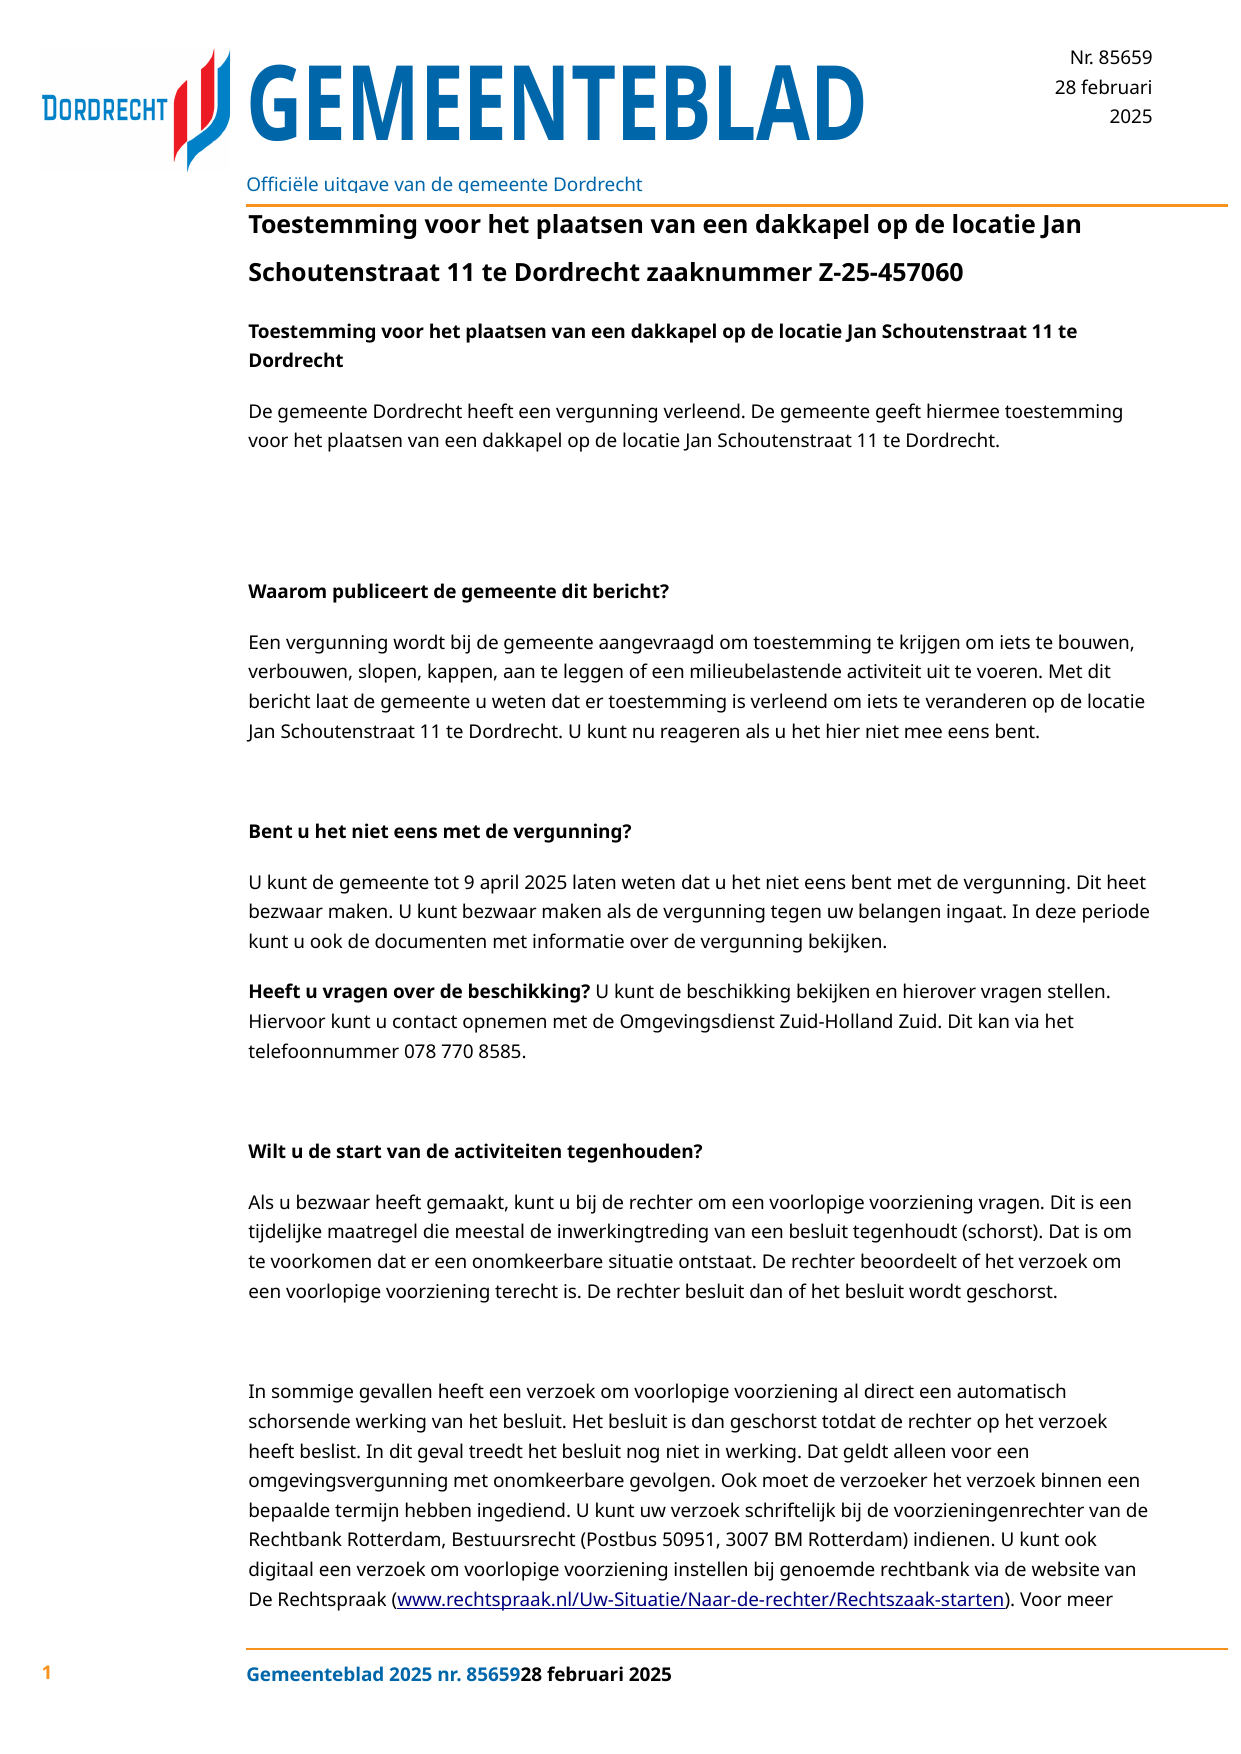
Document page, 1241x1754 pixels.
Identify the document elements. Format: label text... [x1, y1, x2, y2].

text U kunt de gemeente tot 9 april 2025 laten weten dat u het niet eens bent met de vergunning. Dit heet bezwaar maken. U kunt bezwaar maken als de vergunning tegen uw belangen ingaat. In deze periode kunt u ook de documenten met informatie over de vergunning bekijken. [248, 869, 1152, 954]
text Toestemming voor het plaatsen van een dakkapel op de locatie Jan Schoutenstraat 11 te Dordrecht [248, 318, 1152, 373]
text Bent u het niet eens met de vergunning? [248, 819, 1152, 844]
text Heeft u vragen over de beschikking? U kunt de beschikking bekijken en hierover vragen stellen. Hiervoor kunt u contact opnemen met de Omgevingsdienst Zuid-Holland Zuid. Dit kan via het telefoonnummer 078 770 8585. [248, 979, 1152, 1064]
picture [41, 47, 231, 172]
text Waarom publiceert de gemeente dit bericht? [248, 579, 1152, 604]
text Een vergunning wordt bij de gemeente aangevraagd om toestemming te krijgen om iets te bouwen, verbouwen, slopen, kappen, aan te leggen of een milieubelastende activiteit uit te voeren. Met dit bericht laat de gemeente u weten dat er toestemming is verleend om iets te veranderen op de locatie Jan Schoutenstraat 11 te Dordrecht. U kunt nu reageren als u het hier niet mee eens bent. [248, 629, 1152, 744]
text Als u bezwaar heeft gemaakt, kunt u bij de rechter om een voorlopige voorziening vragen. Dit is een tijdelijke maatregel die meestal de inwerkingtreding van een besluit tegenhoudt (schorst). Dat is om te voorkomen dat er een onomkeerbare situatie ontstaat. De rechter beoordeelt of het verzoek om een voorlopige voorziening terecht is. De rechter besluit dan of het besluit wordt geschorst. [248, 1189, 1152, 1304]
text In sommige gevallen heeft een verzoek om voorlopige voorziening al direct een automatisch schorsende werking van het besluit. Het besluit is dan geschorst totdat de rechter op het verzoek heeft beslist. In dit geval treedt het besluit nog niet in werking. Dat geldt alleen voor een omgevingsvergunning met onomkeerbare gevolgen. Ook moet de verzoeker het verzoek binnen een bepaalde termijn hebben ingediend. U kunt uw verzoek schriftelijk bij de voorzieningenrechter van de Rechtbank Rotterdam, Bestuursrecht (Postbus 50951, 3007 BM Rotterdam) indienen. U kunt ook digitaal een verzoek om voorlopige voorziening instellen bij genoemde rechtbank via de website van De Rechtspraak (www.rechtspraak.nl/Uw-Situatie/Naar-de-rechter/Rechtszaak-starten). Voor meer [248, 1379, 1152, 1612]
text De gemeente Dordrecht heeft een vergunning verleend. De gemeente geeft hiermee toestemming voor het plaatsen van een dakkapel op de locatie Jan Schoutenstraat 11 te Dordrecht. [248, 398, 1152, 453]
text Toestemming voor het plaatsen van een dakkapel op de locatie Jan Schoutenstraat 11 te Dordrecht zaaknummer Z-25-457060 [248, 207, 1152, 288]
text Wilt u de start van de activiteiten tegenhouden? [248, 1139, 1152, 1164]
